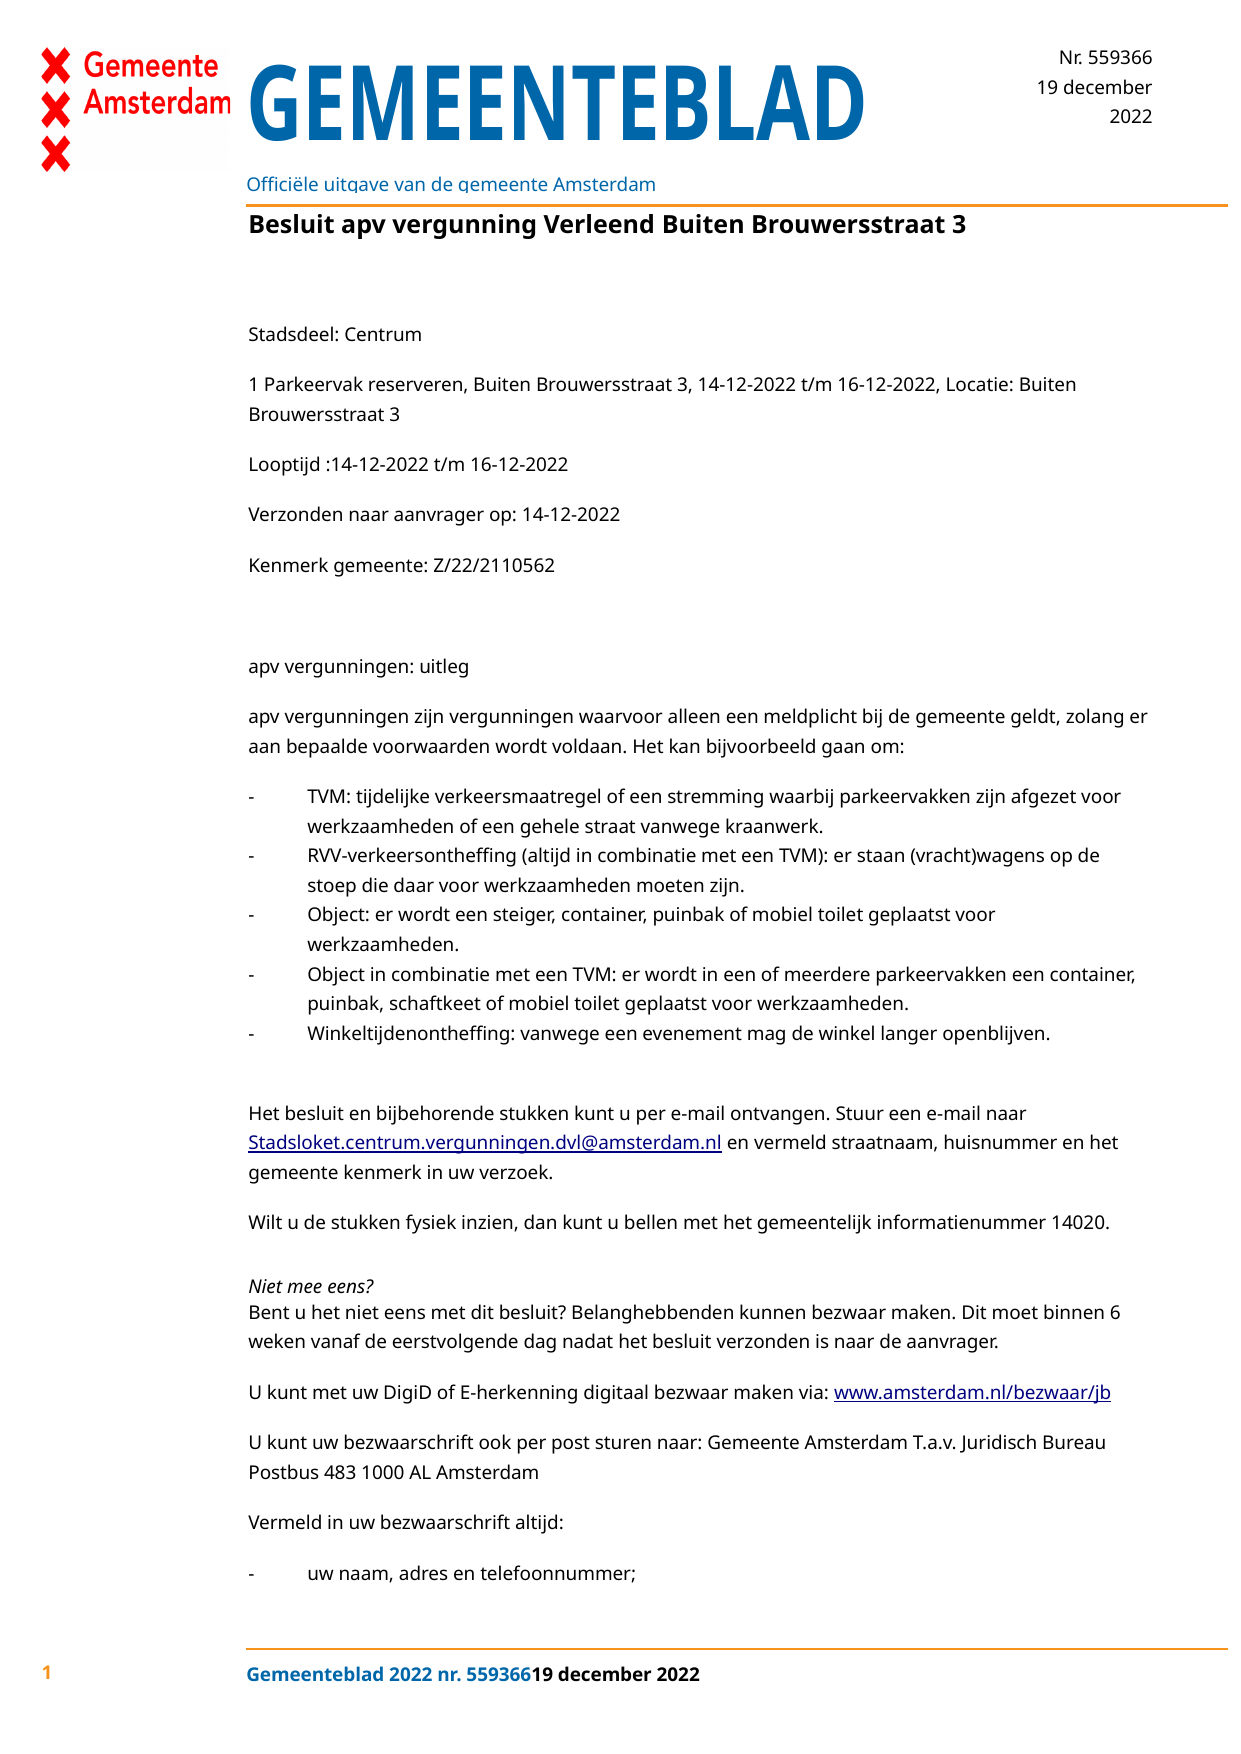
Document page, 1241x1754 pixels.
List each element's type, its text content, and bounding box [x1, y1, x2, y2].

text Niet mee eens? [248, 1273, 1152, 1299]
text Wilt u de stukken fysiek inzien, dan kunt u bellen met het gemeentelijk informatienummer 14020. [248, 1209, 1152, 1235]
list TVM: tijdelijke verkeersmaatregel of een stremming waarbij parkeervakken zijn afgezet voor werkzaamheden of een gehele straat vanwege kraanwerk. [248, 783, 1152, 838]
text apv vergunningen zijn vergunningen waarvoor alleen een meldplicht bij de gemeente geldt, zolang er aan bepaalde voorwaarden wordt voldaan. Het kan bijvoorbeeld gaan om: [248, 703, 1152, 758]
list RVV-verkeersontheffing (altijd in combinatie met een TVM): er staan (vracht)wagens op de stoep die daar voor werkzaamheden moeten zijn. [248, 842, 1152, 898]
picture [41, 47, 231, 172]
text Stadsdeel: Centrum [248, 321, 1152, 346]
text U kunt met uw DigiD of E-herkenning digitaal bezwaar maken via: www.amsterdam.nl/bezwaar/jb [248, 1379, 1152, 1405]
list Winkeltijdenontheffing: vanwege een evenement mag de winkel langer openblijven. [248, 1020, 1152, 1046]
text 1 Parkeervak reserveren, Buiten Brouwersstraat 3, 14-12-2022 t/m 16-12-2022, Locatie: Buiten Brouwersstraat 3 [248, 371, 1152, 426]
list Object: er wordt een steiger, container, puinbak of mobiel toilet geplaatst voor werkzaamheden. [248, 902, 1152, 957]
text Kenmerk gemeente: Z/22/2110562 [248, 552, 1152, 578]
text Vermeld in uw bezwaarschrift altijd: [248, 1509, 1152, 1535]
list uw naam, adres en telefoonnummer; [248, 1560, 1152, 1586]
text Besluit apv vergunning Verleend Buiten Brouwersstraat 3 [248, 207, 1152, 241]
text apv vergunningen: uitleg [248, 653, 1152, 678]
text Het besluit en bijbehorende stukken kunt u per e-mail ontvangen. Stuur een e-mail naar Stadsloket.centrum.vergunningen.dvl@amsterdam.nl en vermeld straatnaam, huisnummer en het gemeente kenmerk in uw verzoek. [248, 1100, 1152, 1185]
list Object in combinatie met een TVM: er wordt in een of meerdere parkeervakken een container, puinbak, schaftkeet of mobiel toilet geplaatst voor werkzaamheden. [248, 961, 1152, 1016]
text U kunt uw bezwaarschrift ook per post sturen naar: Gemeente Amsterdam T.a.v. Juridisch Bureau Postbus 483 1000 AL Amsterdam [248, 1429, 1152, 1485]
text Looptijd :14-12-2022 t/m 16-12-2022 [248, 451, 1152, 477]
text Bent u het niet eens met dit besluit? Belanghebbenden kunnen bezwaar maken. Dit moet binnen 6 weken vanaf de eerstvolgende dag nadat het besluit verzonden is naar de aanvrager. [248, 1299, 1152, 1354]
text Verzonden naar aanvrager op: 14-12-2022 [248, 502, 1152, 527]
